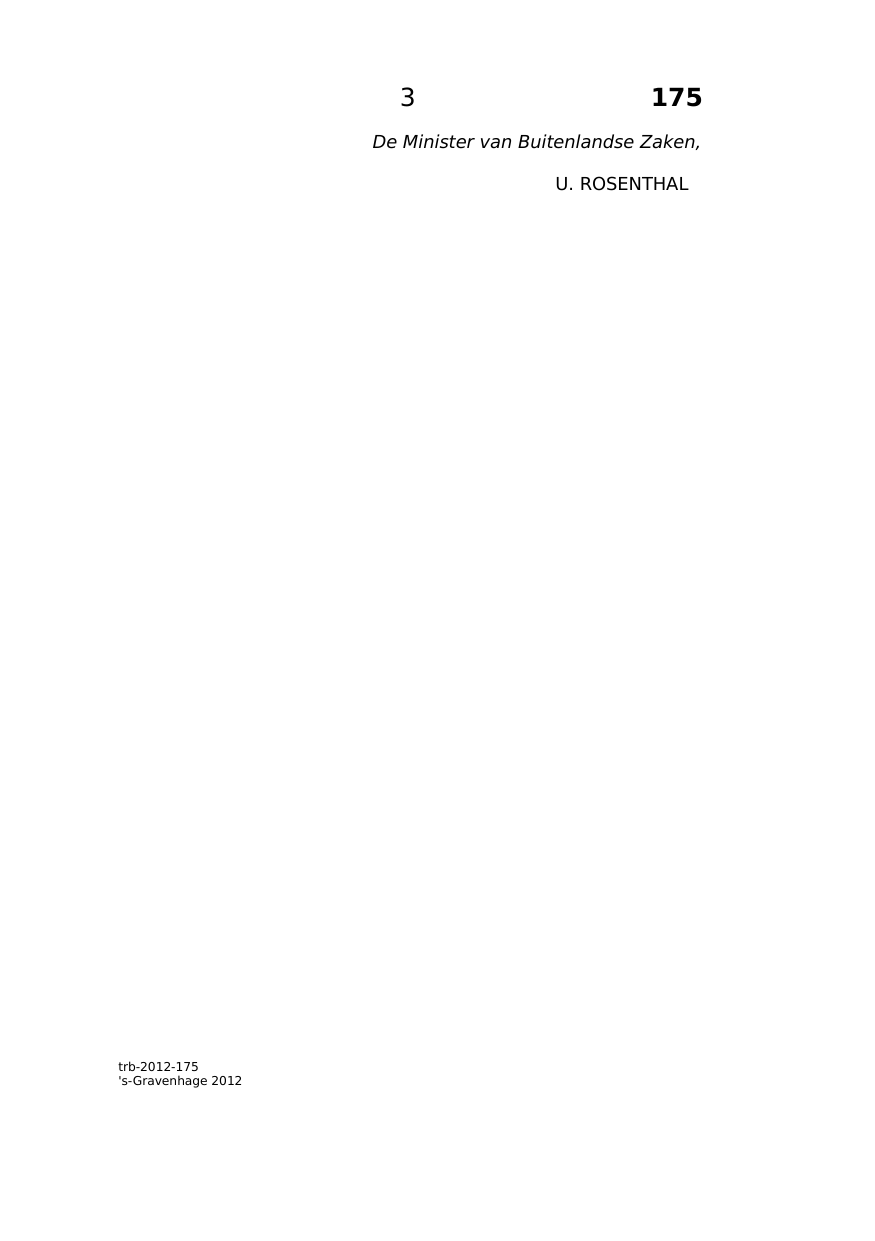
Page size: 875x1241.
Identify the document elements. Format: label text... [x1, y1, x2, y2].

text trb-2012-175 [118, 1060, 352, 1074]
text 's-Gravenhage 2012 [118, 1074, 352, 1088]
text De Minister van Buitenlandse Zaken, U. ROSENTHAL [118, 132, 703, 194]
